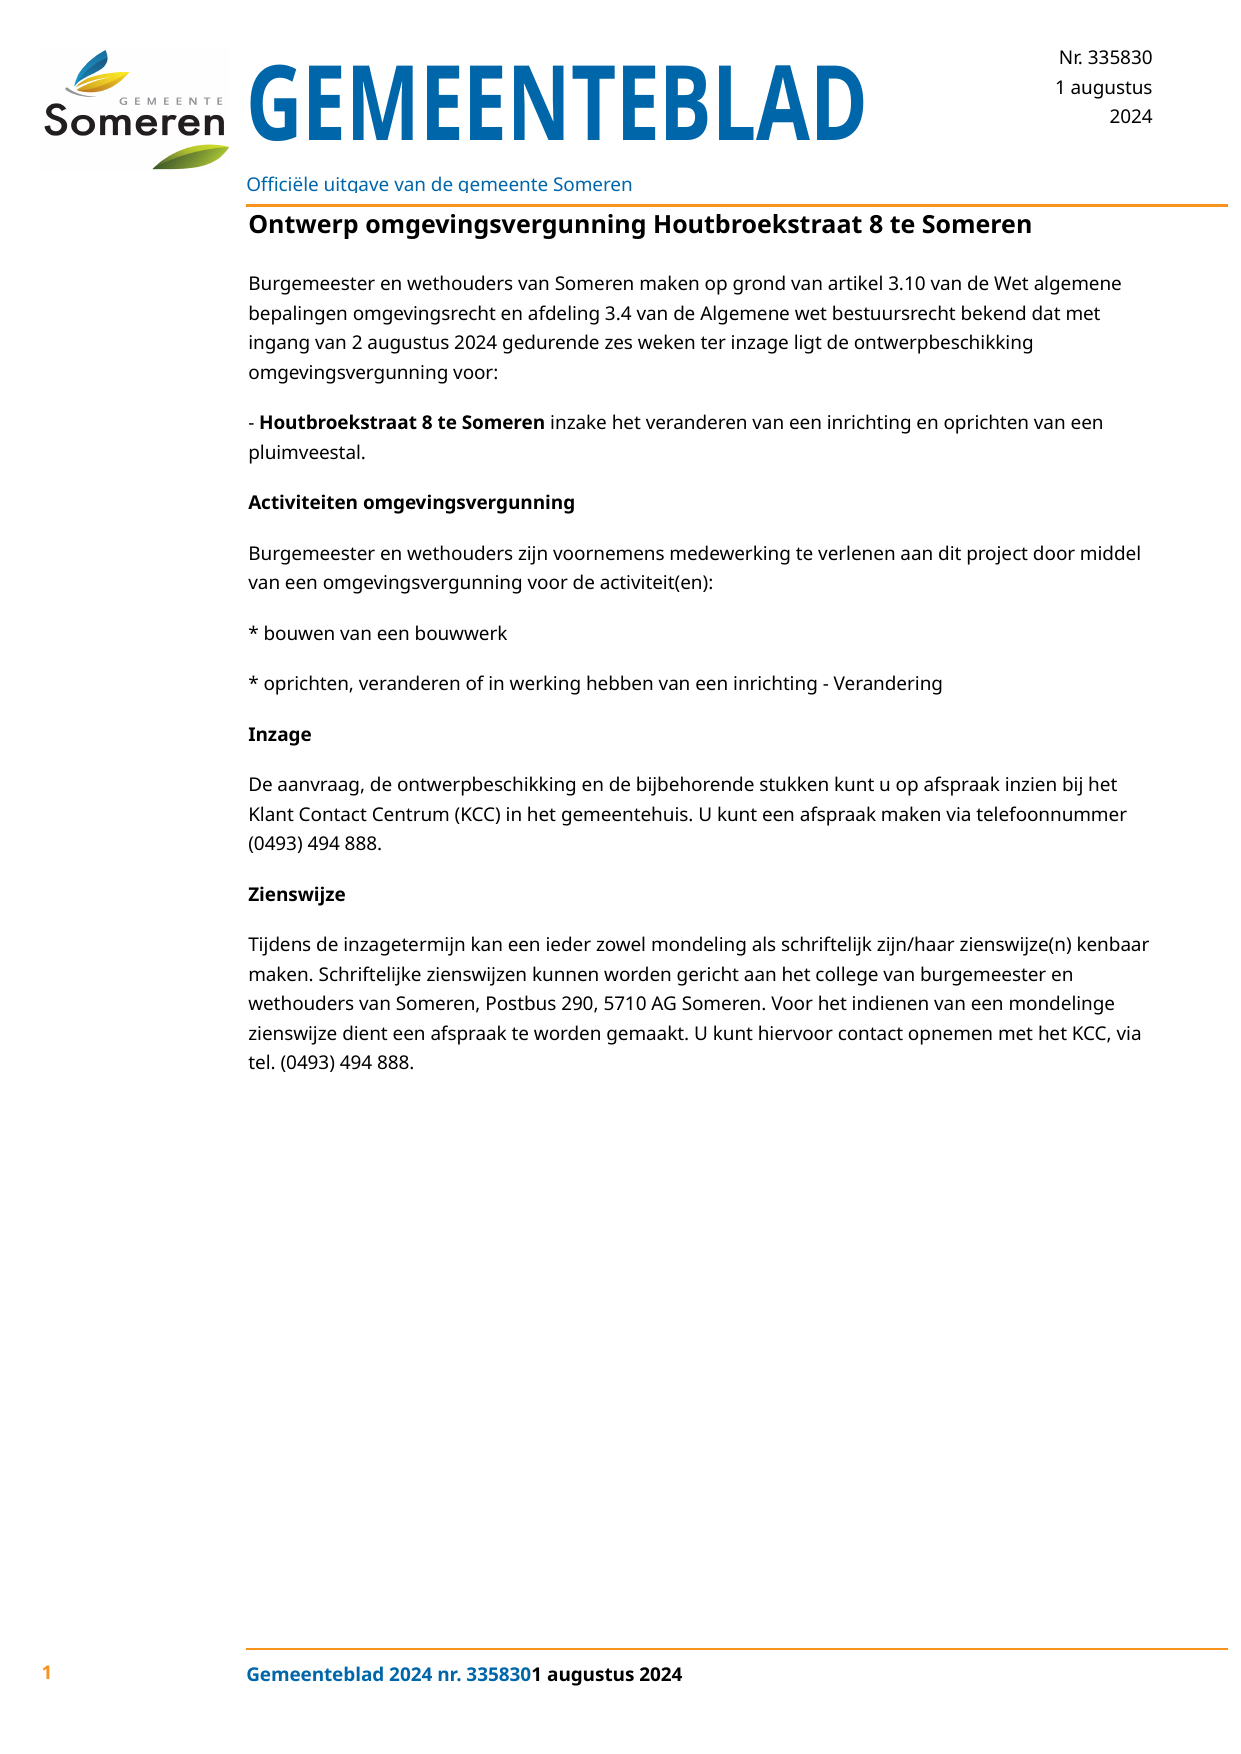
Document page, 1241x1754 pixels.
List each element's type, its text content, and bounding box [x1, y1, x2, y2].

picture [41, 47, 231, 172]
text Tijdens de inzagetermijn kan een ieder zowel mondeling als schriftelijk zijn/haar zienswijze(n) kenbaar maken. Schriftelijke zienswijzen kunnen worden gericht aan het college van burgemeester en wethouders van Someren, Postbus 290, 5710 AG Someren. Voor het indienen van een mondelinge zienswijze dient een afspraak te worden gemaakt. U kunt hiervoor contact opnemen met het KCC, via tel. (0493) 494 888. [248, 931, 1152, 1075]
text Ontwerp omgevingsvergunning Houtbroekstraat 8 te Someren [248, 207, 1152, 241]
text Activiteiten omgevingsvergunning [248, 489, 1152, 515]
text De aanvraag, de ontwerpbeschikking en de bijbehorende stukken kunt u op afspraak inzien bij het Klant Contact Centrum (KCC) in het gemeentehuis. U kunt een afspraak maken via telefoonnummer (0493) 494 888. [248, 771, 1152, 856]
text * oprichten, veranderen of in werking hebben van een inrichting - Verandering [248, 670, 1152, 696]
text - Houtbroekstraat 8 te Someren inzake het veranderen van een inrichting en oprichten van een pluimveestal. [248, 409, 1152, 465]
text Burgemeester en wethouders zijn voornemens medewerking te verlenen aan dit project door middel van een omgevingsvergunning voor de activiteit(en): [248, 540, 1152, 595]
text Zienswijze [248, 881, 1152, 906]
text * bouwen van een bouwwerk [248, 620, 1152, 646]
text Inzage [248, 721, 1152, 746]
text Burgemeester en wethouders van Someren maken op grond van artikel 3.10 van de Wet algemene bepalingen omgevingsrecht en afdeling 3.4 van de Algemene wet bestuursrecht bekend dat met ingang van 2 augustus 2024 gedurende zes weken ter inzage ligt de ontwerpbeschikking omgevingsvergunning voor: [248, 270, 1152, 385]
